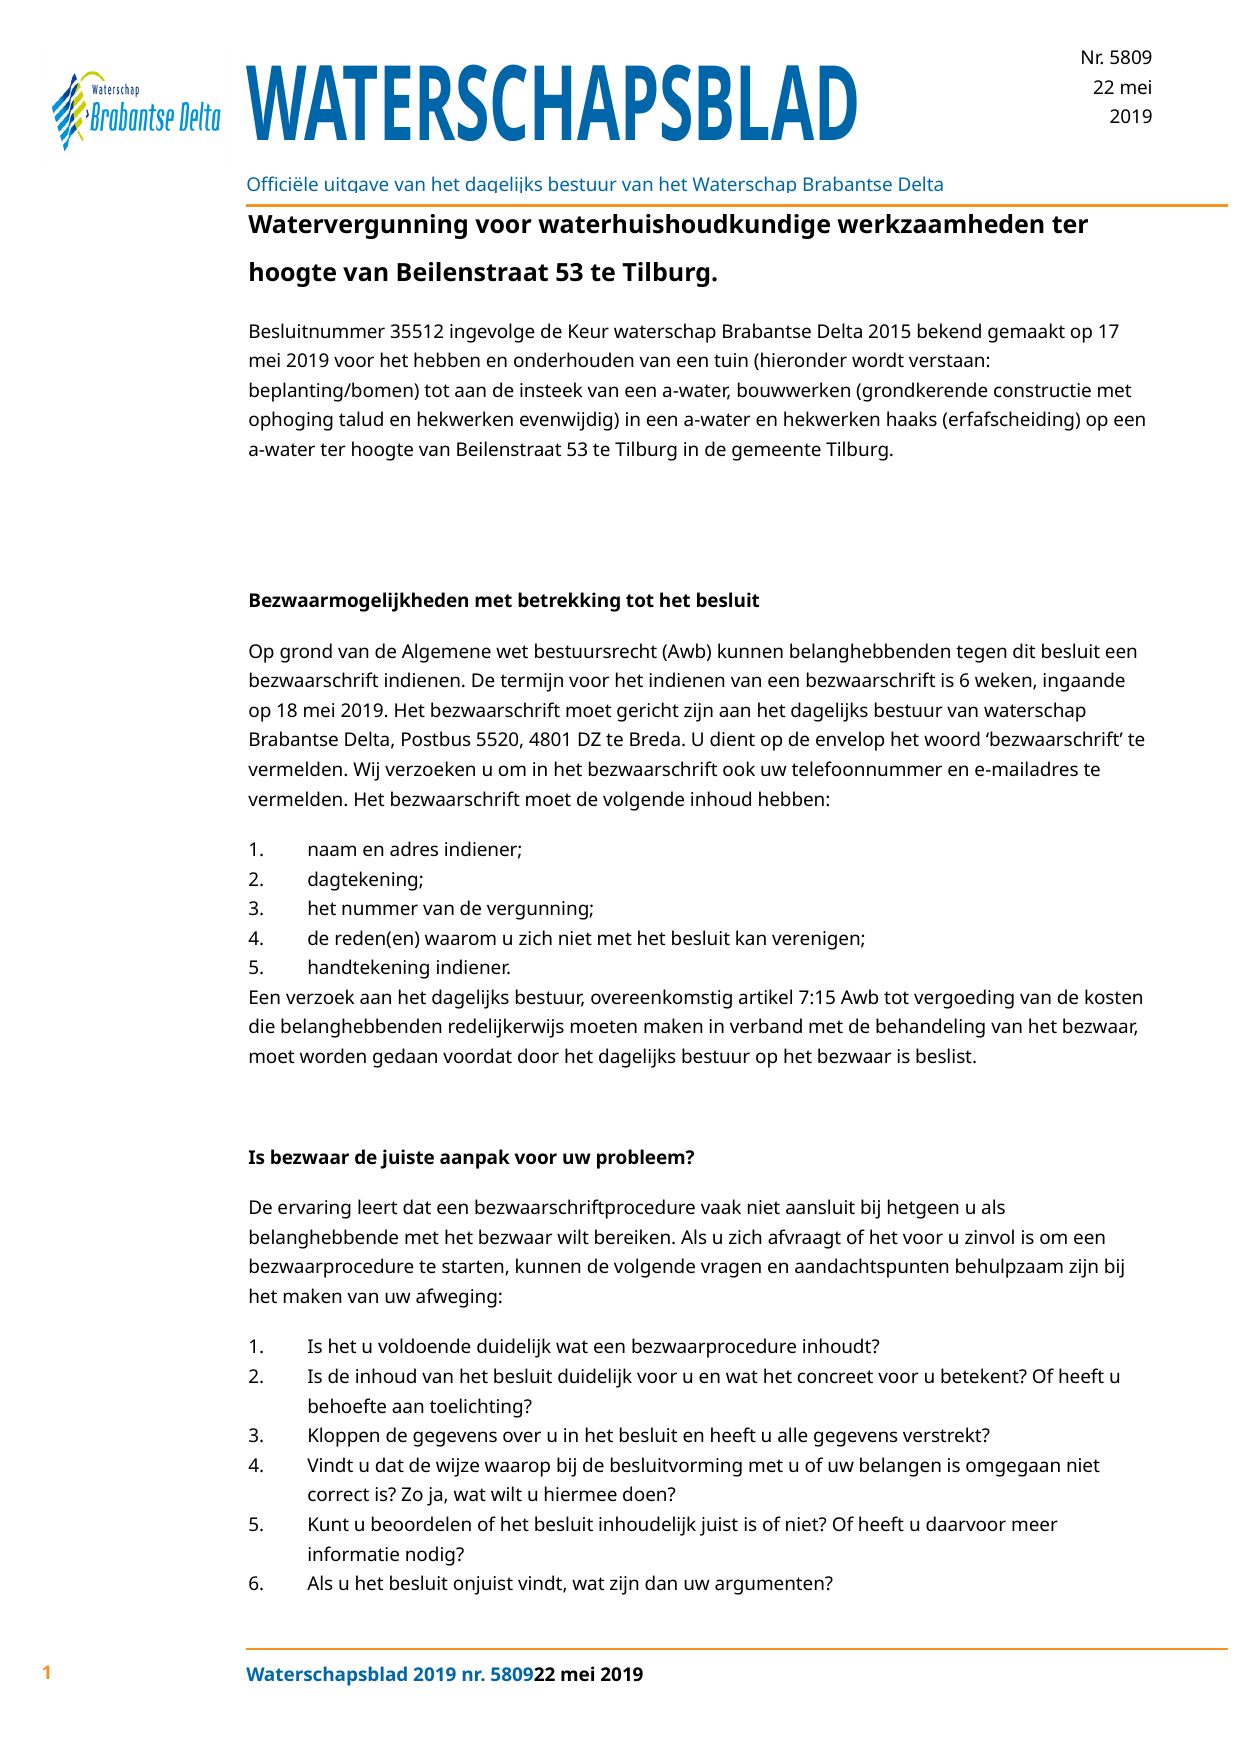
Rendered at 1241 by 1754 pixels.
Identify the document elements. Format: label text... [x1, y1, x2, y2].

text Bezwaarmogelijkheden met betrekking tot het besluit [248, 587, 1152, 613]
list Is het u voldoende duidelijk wat een bezwaarprocedure inhoudt? [248, 1334, 1152, 1359]
list handtekening indiener. [248, 954, 1152, 980]
list Vindt u dat de wijze waarop bij de besluitvorming met u of uw belangen is omgegaan niet correct is? Zo ja, wat wilt u hiermee doen? [248, 1452, 1152, 1507]
list Kunt u beoordelen of het besluit inhoudelijk juist is of niet? Of heeft u daarvoor meer informatie nodig? [248, 1511, 1152, 1567]
list de reden(en) waarom u zich niet met het besluit kan verenigen; [248, 925, 1152, 951]
list Is de inhoud van het besluit duidelijk voor u en wat het concreet voor u betekent? Of heeft u behoefte aan toelichting? [248, 1363, 1152, 1419]
text Op grond van de Algemene wet bestuursrecht (Awb) kunnen belanghebbenden tegen dit besluit een bezwaarschrift indienen. De termijn voor het indienen van een bezwaarschrift is 6 weken, ingaande op 18 mei 2019. Het bezwaarschrift moet gericht zijn aan het dagelijks bestuur van waterschap Brabantse Delta, Postbus 5520, 4801 DZ te Breda. U dient op de envelop het woord ‘bezwaarschrift’ te vermelden. Wij verzoeken u om in het bezwaarschrift ook uw telefoonnummer en e‑mailadres te vermelden. Het bezwaarschrift moet de volgende inhoud hebben: [248, 638, 1152, 812]
text Een verzoek aan het dagelijks bestuur, overeenkomstig artikel 7:15 Awb tot vergoeding van de kosten die belanghebbenden redelijkerwijs moeten maken in verband met de behandeling van het bezwaar, moet worden gedaan voordat door het dagelijks bestuur op het bezwaar is beslist. [248, 984, 1152, 1069]
text Is bezwaar de juiste aanpak voor uw probleem? [248, 1144, 1152, 1170]
list Als u het besluit onjuist vindt, wat zijn dan uw argumenten? [248, 1570, 1152, 1596]
list Kloppen de gegevens over u in het besluit en heeft u alle gegevens verstrekt? [248, 1422, 1152, 1448]
list naam en adres indiener; [248, 836, 1152, 862]
text Besluitnummer 35512 ingevolge de Keur waterschap Brabantse Delta 2015 bekend gemaakt op 17 mei 2019 voor het hebben en onderhouden van een tuin (hieronder wordt verstaan: beplanting/bomen) tot aan de insteek van een a-water, bouwwerken (grondkerende constructie met ophoging talud en hekwerken evenwijdig) in een a-water en hekwerken haaks (erfafscheiding) op een a-water ter hoogte van Beilenstraat 53 te Tilburg in de gemeente Tilburg. [248, 318, 1152, 462]
list dagtekening; [248, 866, 1152, 892]
picture [41, 47, 231, 172]
list het nummer van de vergunning; [248, 895, 1152, 921]
text Watervergunning voor waterhuishoudkundige werkzaamheden ter hoogte van Beilenstraat 53 te Tilburg. [248, 207, 1152, 288]
text De ervaring leert dat een bezwaarschriftprocedure vaak niet aansluit bij hetgeen u als belanghebbende met het bezwaar wilt bereiken. Als u zich afvraagt of het voor u zinvol is om een bezwaarprocedure te starten, kunnen de volgende vragen en aandachtspunten behulpzaam zijn bij het maken van uw afweging: [248, 1194, 1152, 1309]
